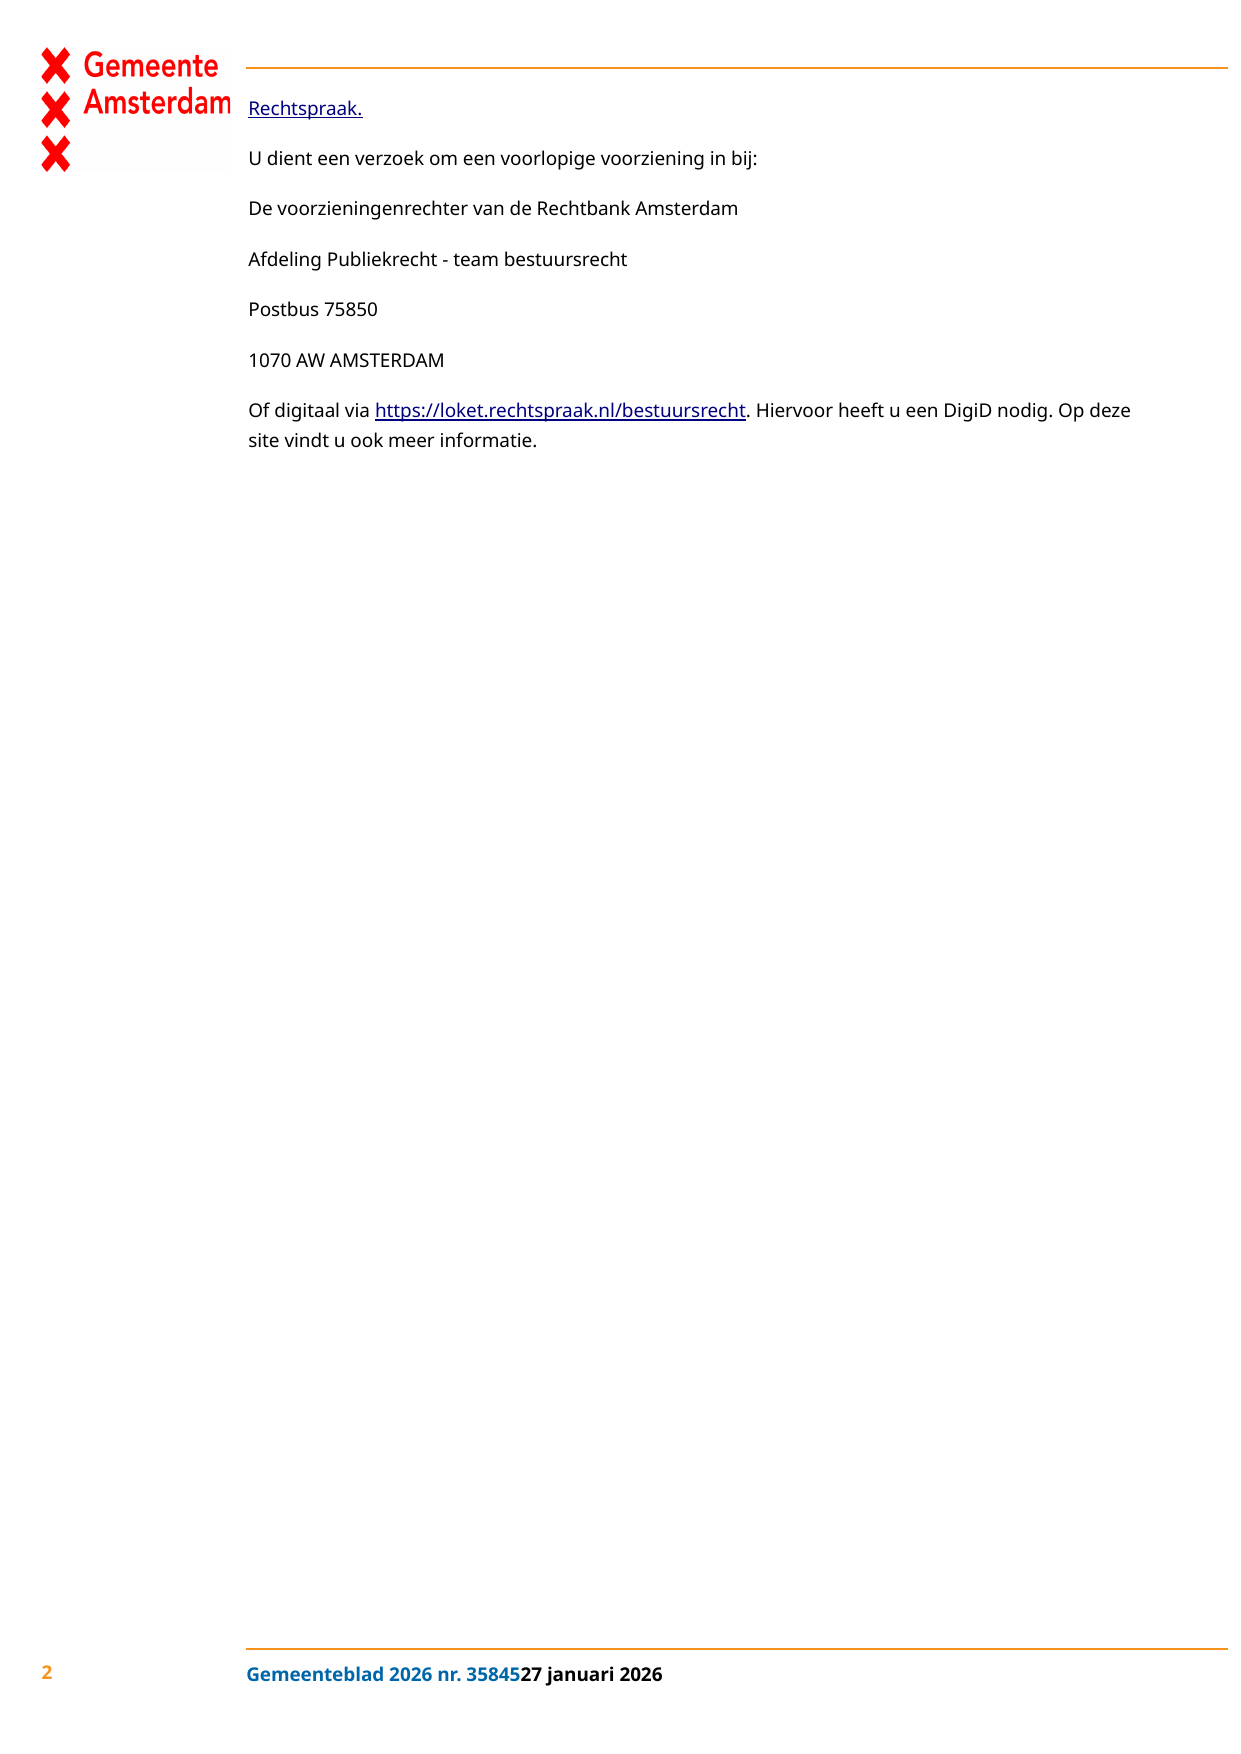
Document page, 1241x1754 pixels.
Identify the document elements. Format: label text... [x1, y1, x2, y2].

text Of digitaal via https://loket.rechtspraak.nl/bestuursrecht. Hiervoor heeft u een DigiD nodig. Op deze site vindt u ook meer informatie. [248, 397, 1152, 453]
text 1070 AW AMSTERDAM [248, 347, 1152, 373]
text Rechtspraak. [248, 95, 1152, 121]
text De voorzieningenrechter van de Rechtbank Amsterdam [248, 196, 1152, 221]
picture [41, 47, 231, 172]
text Afdeling Publiekrecht - team bestuursrecht [248, 246, 1152, 272]
text U dient een verzoek om een voorlopige voorziening in bij: [248, 145, 1152, 171]
text Postbus 75850 [248, 296, 1152, 322]
